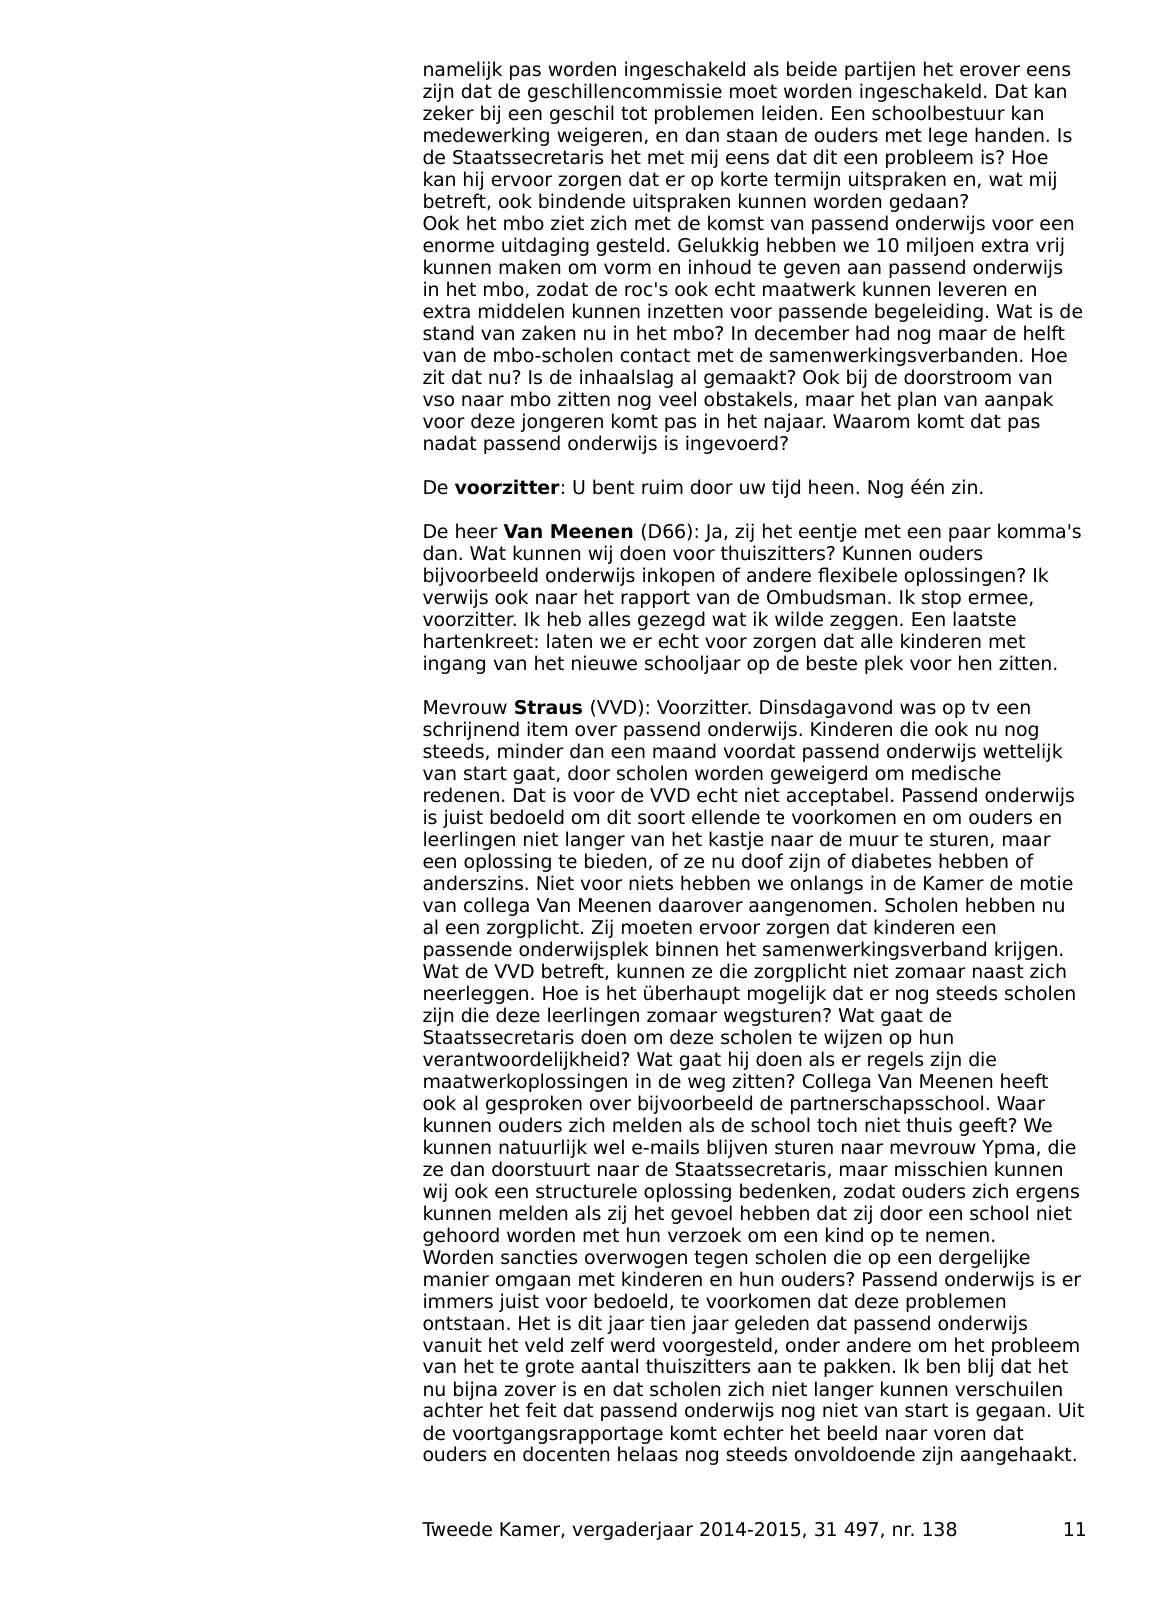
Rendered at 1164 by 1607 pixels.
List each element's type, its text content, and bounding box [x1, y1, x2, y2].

text De heer Van Meenen (D66): Ja, zij het eentje met een paar komma's dan. Wat kunnen wij doen voor thuiszitters? Kunnen ouders bijvoorbeeld onderwijs inkopen of andere flexibele oplossingen? Ik verwijs ook naar het rapport van de Ombudsman. Ik stop ermee, voorzitter. Ik heb alles gezegd wat ik wilde zeggen. Een laatste hartenkreet: laten we er echt voor zorgen dat alle kinderen met ingang van het nieuwe schooljaar op de beste plek voor hen zitten. [422, 521, 1087, 675]
text Worden sancties overwogen tegen scholen die op een dergelijke manier omgaan met kinderen en hun ouders? Passend onderwijs is er immers juist voor bedoeld, te voorkomen dat deze problemen ontstaan. Het is dit jaar tien jaar geleden dat passend onderwijs vanuit het veld zelf werd voorgesteld, onder andere om het probleem van het te grote aantal thuiszitters aan te pakken. Ik ben blij dat het nu bijna zover is en dat scholen zich niet langer kunnen verschuilen achter het feit dat passend onderwijs nog niet van start is gegaan. Uit de voortgangsrapportage komt echter het beeld naar voren dat ouders en docenten helaas nog steeds onvoldoende zijn aangehaakt. [422, 1247, 1087, 1466]
text Ook het mbo ziet zich met de komst van passend onderwijs voor een enorme uitdaging gesteld. Gelukkig hebben we 10 miljoen extra vrij kunnen maken om vorm en inhoud te geven aan passend onderwijs in het mbo, zodat de roc's ook echt maatwerk kunnen leveren en extra middelen kunnen inzetten voor passende begeleiding. Wat is de stand van zaken nu in het mbo? In december had nog maar de helft van de mbo-scholen contact met de samenwerkingsverbanden. Hoe zit dat nu? Is de inhaalslag al gemaakt? Ook bij de doorstroom van vso naar mbo zitten nog veel obstakels, maar het plan van aanpak voor deze jongeren komt pas in het najaar. Waarom komt dat pas nadat passend onderwijs is ingevoerd? [422, 213, 1087, 455]
text De voorzitter: U bent ruim door uw tijd heen. Nog één zin. [422, 477, 1087, 499]
text namelijk pas worden ingeschakeld als beide partijen het erover eens zijn dat de geschillencommissie moet worden ingeschakeld. Dat kan zeker bij een geschil tot problemen leiden. Een schoolbestuur kan medewerking weigeren, en dan staan de ouders met lege handen. Is de Staatssecretaris het met mij eens dat dit een probleem is? Hoe kan hij ervoor zorgen dat er op korte termijn uitspraken en, wat mij betreft, ook bindende uitspraken kunnen worden gedaan? [422, 59, 1087, 213]
text Mevrouw Straus (VVD): Voorzitter. Dinsdagavond was op tv een schrijnend item over passend onderwijs. Kinderen die ook nu nog steeds, minder dan een maand voordat passend onderwijs wettelijk van start gaat, door scholen worden geweigerd om medische redenen. Dat is voor de VVD echt niet acceptabel. Passend onderwijs is juist bedoeld om dit soort ellende te voorkomen en om ouders en leerlingen niet langer van het kastje naar de muur te sturen, maar een oplossing te bieden, of ze nu doof zijn of diabetes hebben of anderszins. Niet voor niets hebben we onlangs in de Kamer de motie van collega Van Meenen daarover aangenomen. Scholen hebben nu al een zorgplicht. Zij moeten ervoor zorgen dat kinderen een passende onderwijsplek binnen het samenwerkingsverband krijgen. Wat de VVD betreft, kunnen ze die zorgplicht niet zomaar naast zich neerleggen. Hoe is het überhaupt mogelijk dat er nog steeds scholen zijn die deze leerlingen zomaar wegsturen? Wat gaat de Staatssecretaris doen om deze scholen te wijzen op hun verantwoordelijkheid? Wat gaat hij doen als er regels zijn die maatwerkoplossingen in de weg zitten? Collega Van Meenen heeft ook al gesproken over bijvoorbeeld de partnerschapsschool. Waar kunnen ouders zich melden als de school toch niet thuis geeft? We kunnen natuurlijk wel e-mails blijven sturen naar mevrouw Ypma, die ze dan doorstuurt naar de Staatssecretaris, maar misschien kunnen wij ook een structurele oplossing bedenken, zodat ouders zich ergens kunnen melden als zij het gevoel hebben dat zij door een school niet gehoord worden met hun verzoek om een kind op te nemen. [422, 697, 1087, 1247]
